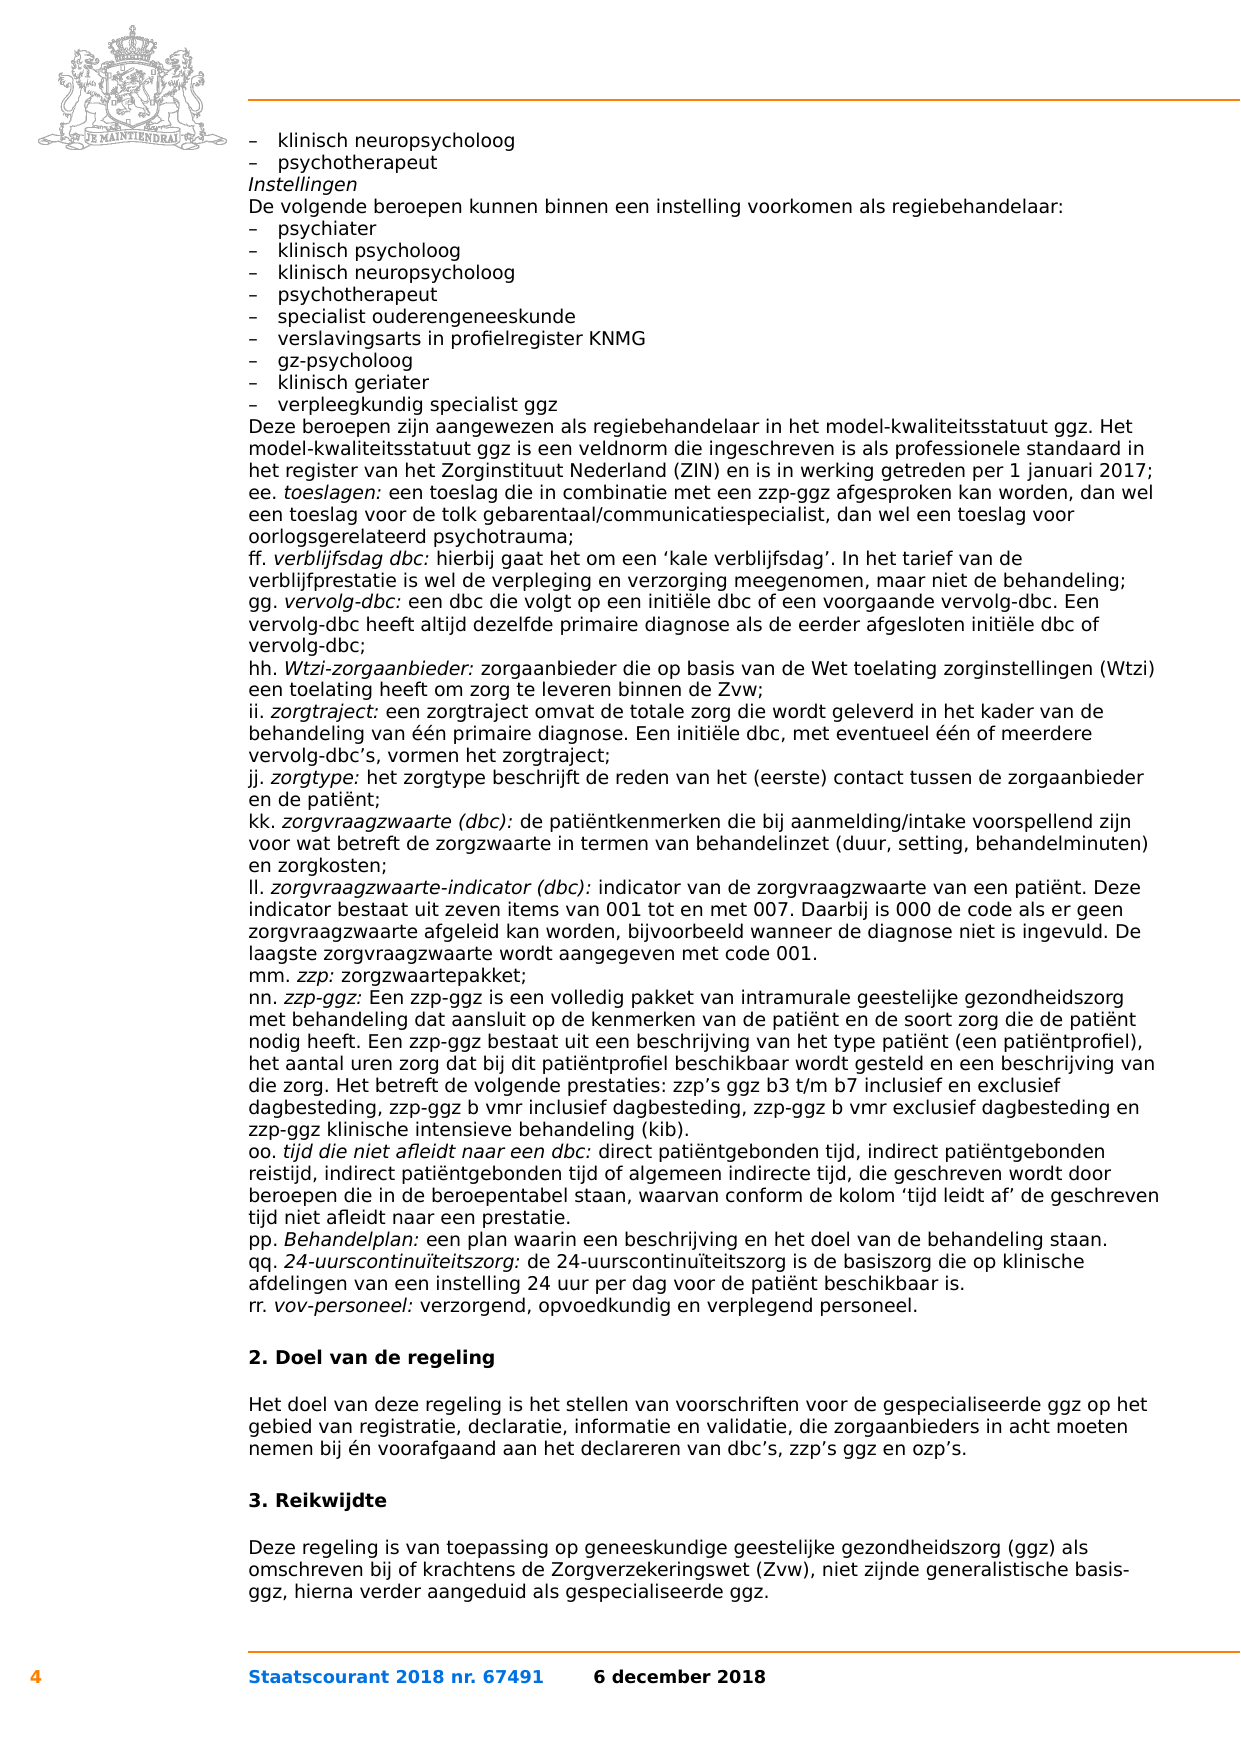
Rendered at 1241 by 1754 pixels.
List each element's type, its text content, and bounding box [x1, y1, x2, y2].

text pp. Behandelplan: een plan waarin een beschrijving en het doel van de behandeling staan. [248, 1229, 1163, 1251]
text oo. tijd die niet afleidt naar een dbc: direct patiëntgebonden tijd, indirect patiëntgebonden reistijd, indirect patiëntgebonden tijd of algemeen indirecte tijd, die geschreven wordt door beroepen die in de beroepentabel staan, waarvan conform de kolom ‘tijd leidt af’ de geschreven tijd niet afleidt naar een prestatie. [248, 1141, 1163, 1229]
text De volgende beroepen kunnen binnen een instelling voorkomen als regiebehandelaar: [248, 196, 1163, 218]
subtitle 2. Doel van de regeling [248, 1347, 1163, 1369]
text – klinisch psycholoog [248, 240, 1163, 262]
text ff. verblijfsdag dbc: hierbij gaat het om een ‘kale verblijfsdag’. In het tarief van de verblijfprestatie is wel de verpleging en verzorging meegenomen, maar niet de behandeling; [248, 547, 1163, 591]
text – klinisch neuropsycholoog [248, 262, 1163, 284]
text Deze regeling is van toepassing op geneeskundige geestelijke gezondheidszorg (ggz) als omschreven bij of krachtens de Zorgverzekeringswet (Zvw), niet zijnde generalistische basis-ggz, hierna verder aangeduid als gespecialiseerde ggz. [248, 1537, 1163, 1603]
text – psychotherapeut [248, 284, 1163, 306]
text Instellingen [248, 174, 1163, 196]
text – verslavingsarts in profielregister KNMG [248, 328, 1163, 350]
text – verpleegkundig specialist ggz [248, 394, 1163, 416]
text ll. zorgvraagzwaarte-indicator (dbc): indicator van de zorgvraagzwaarte van een patiënt. Deze indicator bestaat uit zeven items van 001 tot en met 007. Daarbij is 000 de code als er geen zorgvraagzwaarte afgeleid kan worden, bijvoorbeeld wanneer de diagnose niet is ingevuld. De laagste zorgvraagzwaarte wordt aangegeven met code 001. [248, 877, 1163, 965]
text – gz-psycholoog [248, 350, 1163, 372]
text nn. zzp-ggz: Een zzp-ggz is een volledig pakket van intramurale geestelijke gezondheidszorg met behandeling dat aansluit op de kenmerken van de patiënt en de soort zorg die de patiënt nodig heeft. Een zzp-ggz bestaat uit een beschrijving van het type patiënt (een patiëntprofiel), het aantal uren zorg dat bij dit patiëntprofiel beschikbaar wordt gesteld en een beschrijving van die zorg. Het betreft de volgende prestaties: zzp’s ggz b3 t/m b7 inclusief en exclusief dagbesteding, zzp-ggz b vmr inclusief dagbesteding, zzp-ggz b vmr exclusief dagbesteding en zzp-ggz klinische intensieve behandeling (kib). [248, 987, 1163, 1141]
picture [38, 25, 227, 150]
text – psychotherapeut [248, 152, 1163, 174]
text – klinisch neuropsycholoog [248, 130, 1163, 152]
text ee. toeslagen: een toeslag die in combinatie met een zzp-ggz afgesproken kan worden, dan wel een toeslag voor de tolk gebarentaal/communicatiespecialist, dan wel een toeslag voor oorlogsgerelateerd psychotrauma; [248, 482, 1163, 547]
text Het doel van deze regeling is het stellen van voorschriften voor de gespecialiseerde ggz op het gebied van registratie, declaratie, informatie en validatie, die zorgaanbieders in acht moeten nemen bij én voorafgaand aan het declareren van dbc’s, zzp’s ggz en ozp’s. [248, 1394, 1163, 1460]
text rr. vov-personeel: verzorgend, opvoedkundig en verplegend personeel. [248, 1295, 1163, 1317]
text hh. Wtzi-zorgaanbieder: zorgaanbieder die op basis van de Wet toelating zorginstellingen (Wtzi) een toelating heeft om zorg te leveren binnen de Zvw; [248, 657, 1163, 701]
text kk. zorgvraagzwaarte (dbc): de patiëntkenmerken die bij aanmelding/intake voorspellend zijn voor wat betreft de zorgzwaarte in termen van behandelinzet (duur, setting, behandelminuten) en zorgkosten; [248, 811, 1163, 877]
text jj. zorgtype: het zorgtype beschrijft de reden van het (eerste) contact tussen de zorgaanbieder en de patiënt; [248, 767, 1163, 811]
text – specialist ouderengeneeskunde [248, 306, 1163, 328]
text – psychiater [248, 218, 1163, 240]
text ii. zorgtraject: een zorgtraject omvat de totale zorg die wordt geleverd in het kader van de behandeling van één primaire diagnose. Een initiële dbc, met eventueel één of meerdere vervolg-dbc’s, vormen het zorgtraject; [248, 701, 1163, 767]
text qq. 24-uurscontinuïteitszorg: de 24-uurscontinuïteitszorg is de basiszorg die op klinische afdelingen van een instelling 24 uur per dag voor de patiënt beschikbaar is. [248, 1251, 1163, 1295]
text gg. vervolg-dbc: een dbc die volgt op een initiële dbc of een voorgaande vervolg-dbc. Een vervolg-dbc heeft altijd dezelfde primaire diagnose als de eerder afgesloten initiële dbc of vervolg-dbc; [248, 591, 1163, 657]
text Deze beroepen zijn aangewezen als regiebehandelaar in het model-kwaliteitsstatuut ggz. Het model-kwaliteitsstatuut ggz is een veldnorm die ingeschreven is als professionele standaard in het register van het Zorginstituut Nederland (ZIN) en is in werking getreden per 1 januari 2017; [248, 416, 1163, 482]
subtitle 3. Reikwijdte [248, 1490, 1163, 1512]
text – klinisch geriater [248, 372, 1163, 394]
text mm. zzp: zorgzwaartepakket; [248, 965, 1163, 987]
